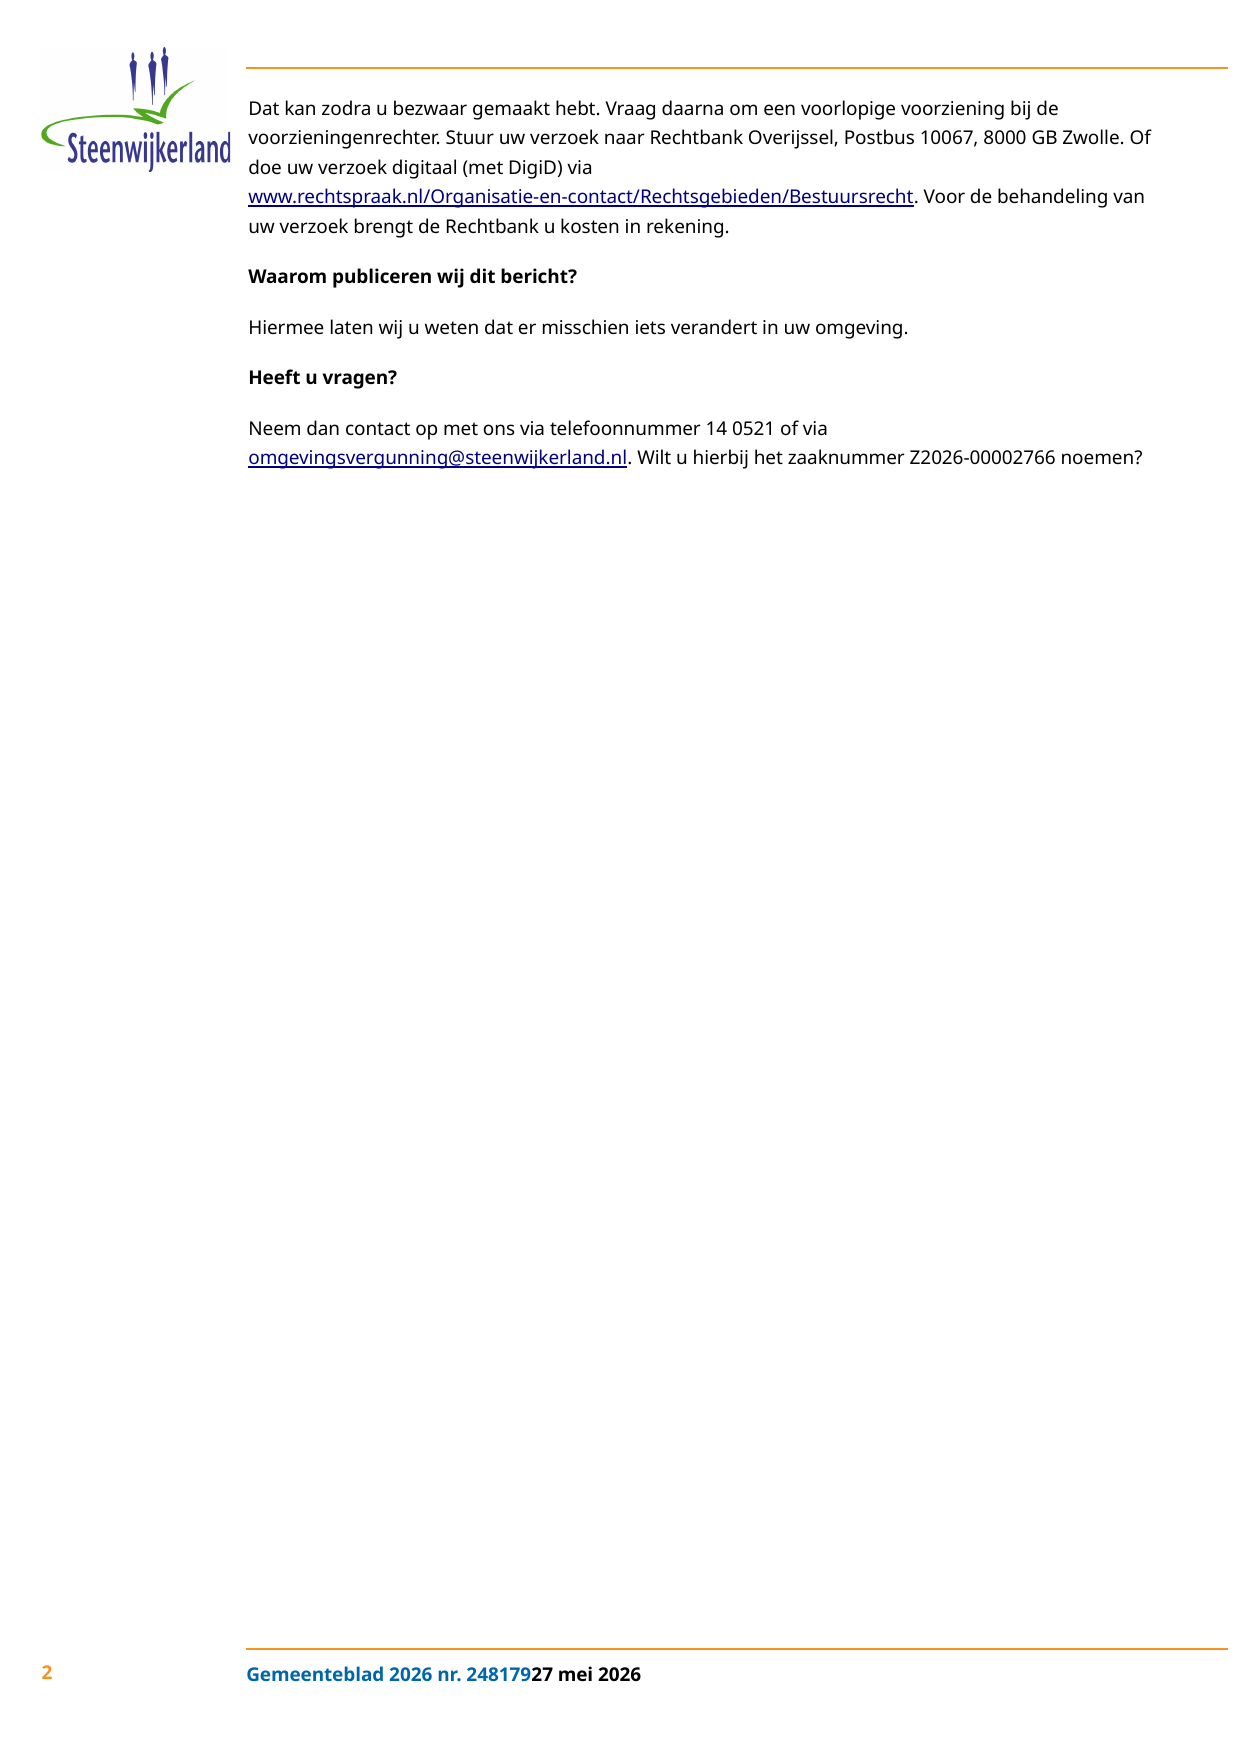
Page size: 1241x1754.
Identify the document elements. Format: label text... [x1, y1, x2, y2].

text Heeft u vragen? [248, 364, 1152, 390]
text Hiermee laten wij u weten dat er misschien iets verandert in uw omgeving. [248, 314, 1152, 340]
picture [41, 47, 231, 172]
text Neem dan contact op met ons via telefoonnummer 14 0521 of via omgevingsvergunning@steenwijkerland.nl. Wilt u hierbij het zaaknummer Z2026-00002766 noemen? [248, 415, 1152, 470]
text Dat kan zodra u bezwaar gemaakt hebt. Vraag daarna om een voorlopige voorziening bij de voorzieningenrechter. Stuur uw verzoek naar Rechtbank Overijssel, Postbus 10067, 8000 GB Zwolle. Of doe uw verzoek digitaal (met DigiD) via www.rechtspraak.nl/Organisatie-en-contact/Rechtsgebieden/Bestuursrecht. Voor de behandeling van uw verzoek brengt de Rechtbank u kosten in rekening. [248, 95, 1152, 239]
text Waarom publiceren wij dit bericht? [248, 263, 1152, 289]
